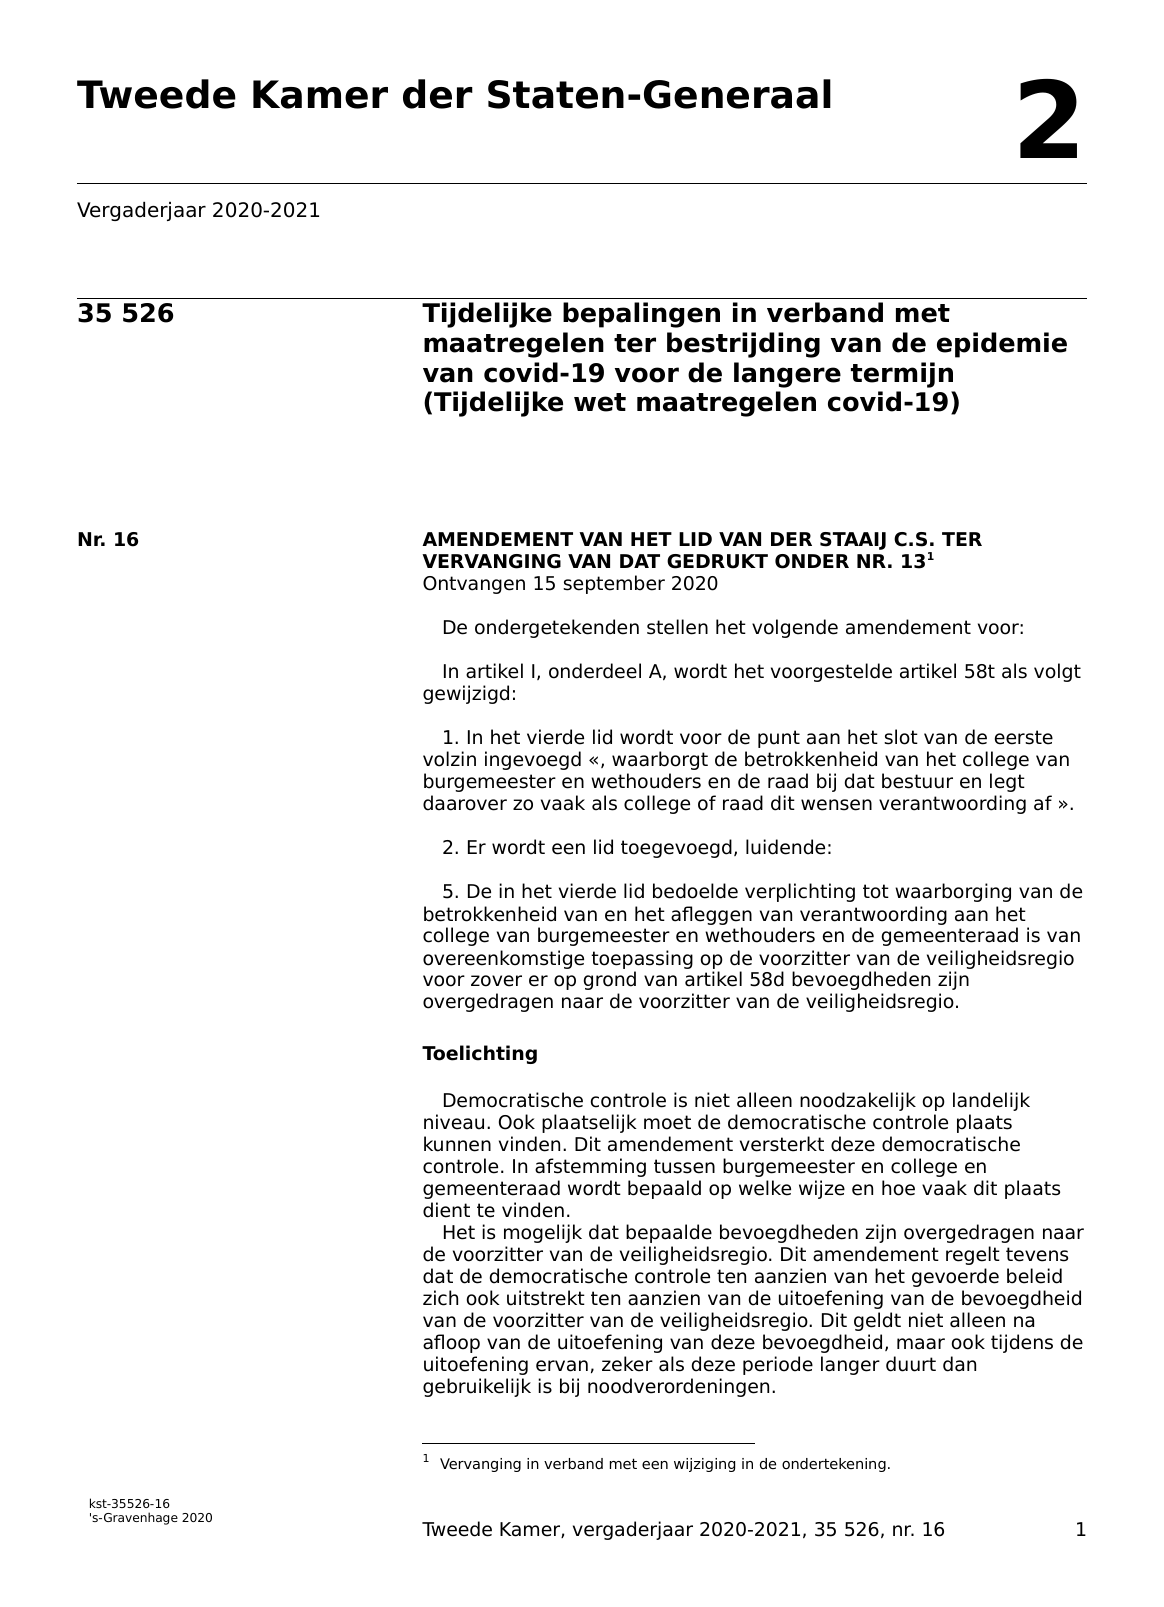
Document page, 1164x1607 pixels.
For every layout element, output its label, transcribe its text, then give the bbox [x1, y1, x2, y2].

table_header Tweede Kamer der Staten-Generaal [77, 59, 886, 183]
text kst-35526-16 [88, 1497, 323, 1511]
text Ontvangen 15 september 2020 [422, 573, 1087, 595]
text 5. De in het vierde lid bedoelde verplichting tot waarborging van de betrokkenheid van en het afleggen van verantwoording aan het college van burgemeester en wethouders en de gemeenteraad is van overeenkomstige toepassing op de voorzitter van de veiligheidsregio voor zover er op grond van artikel 58d bevoegdheden zijn overgedragen naar de voorzitter van de veiligheidsregio. [422, 881, 1087, 1013]
text 's-Gravenhage 2020 [88, 1511, 323, 1525]
subtitle 35 526 Tijdelijke bepalingen in verband met maatregelen ter bestrijding van de epidemie van covid-19 voor de langere termijn (Tijdelijke wet maatregelen covid-19) [77, 299, 1087, 418]
subtitle Nr. 16 AMENDEMENT VAN HET LID VAN DER STAAIJ C.S. TER VERVANGING VAN DAT GEDRUKT ONDER NR. 13 [77, 529, 1087, 573]
table_cell Vergaderjaar 2020-2021 [77, 184, 1087, 298]
text Het is mogelijk dat bepaalde bevoegdheden zijn overgedragen naar de voorzitter van de veiligheidsregio. Dit amendement regelt tevens dat de democratische controle ten aanzien van het gevoerde beleid zich ook uitstrekt ten aanzien van de uitoefening van de bevoegdheid van de voorzitter van de veiligheidsregio. Dit geldt niet alleen na afloop van de uitoefening van deze bevoegdheid, maar ook tijdens de uitoefening ervan, zeker als deze periode langer duurt dan gebruikelijk is bij noodverordeningen. [422, 1222, 1087, 1398]
text Democratische controle is niet alleen noodzakelijk op landelijk niveau. Ook plaatselijk moet de democratische controle plaats kunnen vinden. Dit amendement versterkt deze democratische controle. In afstemming tussen burgemeester en college en gemeenteraad wordt bepaald op welke wijze en hoe vaak dit plaats dient te vinden. [422, 1090, 1087, 1222]
text 2. Er wordt een lid toegevoegd, luidende: [422, 837, 1087, 859]
text De ondergetekenden stellen het volgende amendement voor: [422, 617, 1087, 639]
text Vervanging in verband met een wijziging in de ondertekening. [422, 1452, 1087, 1474]
subtitle Toelichting [422, 1043, 1087, 1065]
text In artikel I, onderdeel A, wordt het voorgestelde artikel 58t als volgt gewijzigd: [422, 661, 1087, 705]
table_header 2 [886, 59, 1087, 183]
text 1. In het vierde lid wordt voor de punt aan het slot van de eerste volzin ingevoegd «, waarborgt de betrokkenheid van het college van burgemeester en wethouders en de raad bij dat bestuur en legt daarover zo vaak als college of raad dit wensen verantwoording af ». [422, 727, 1087, 815]
